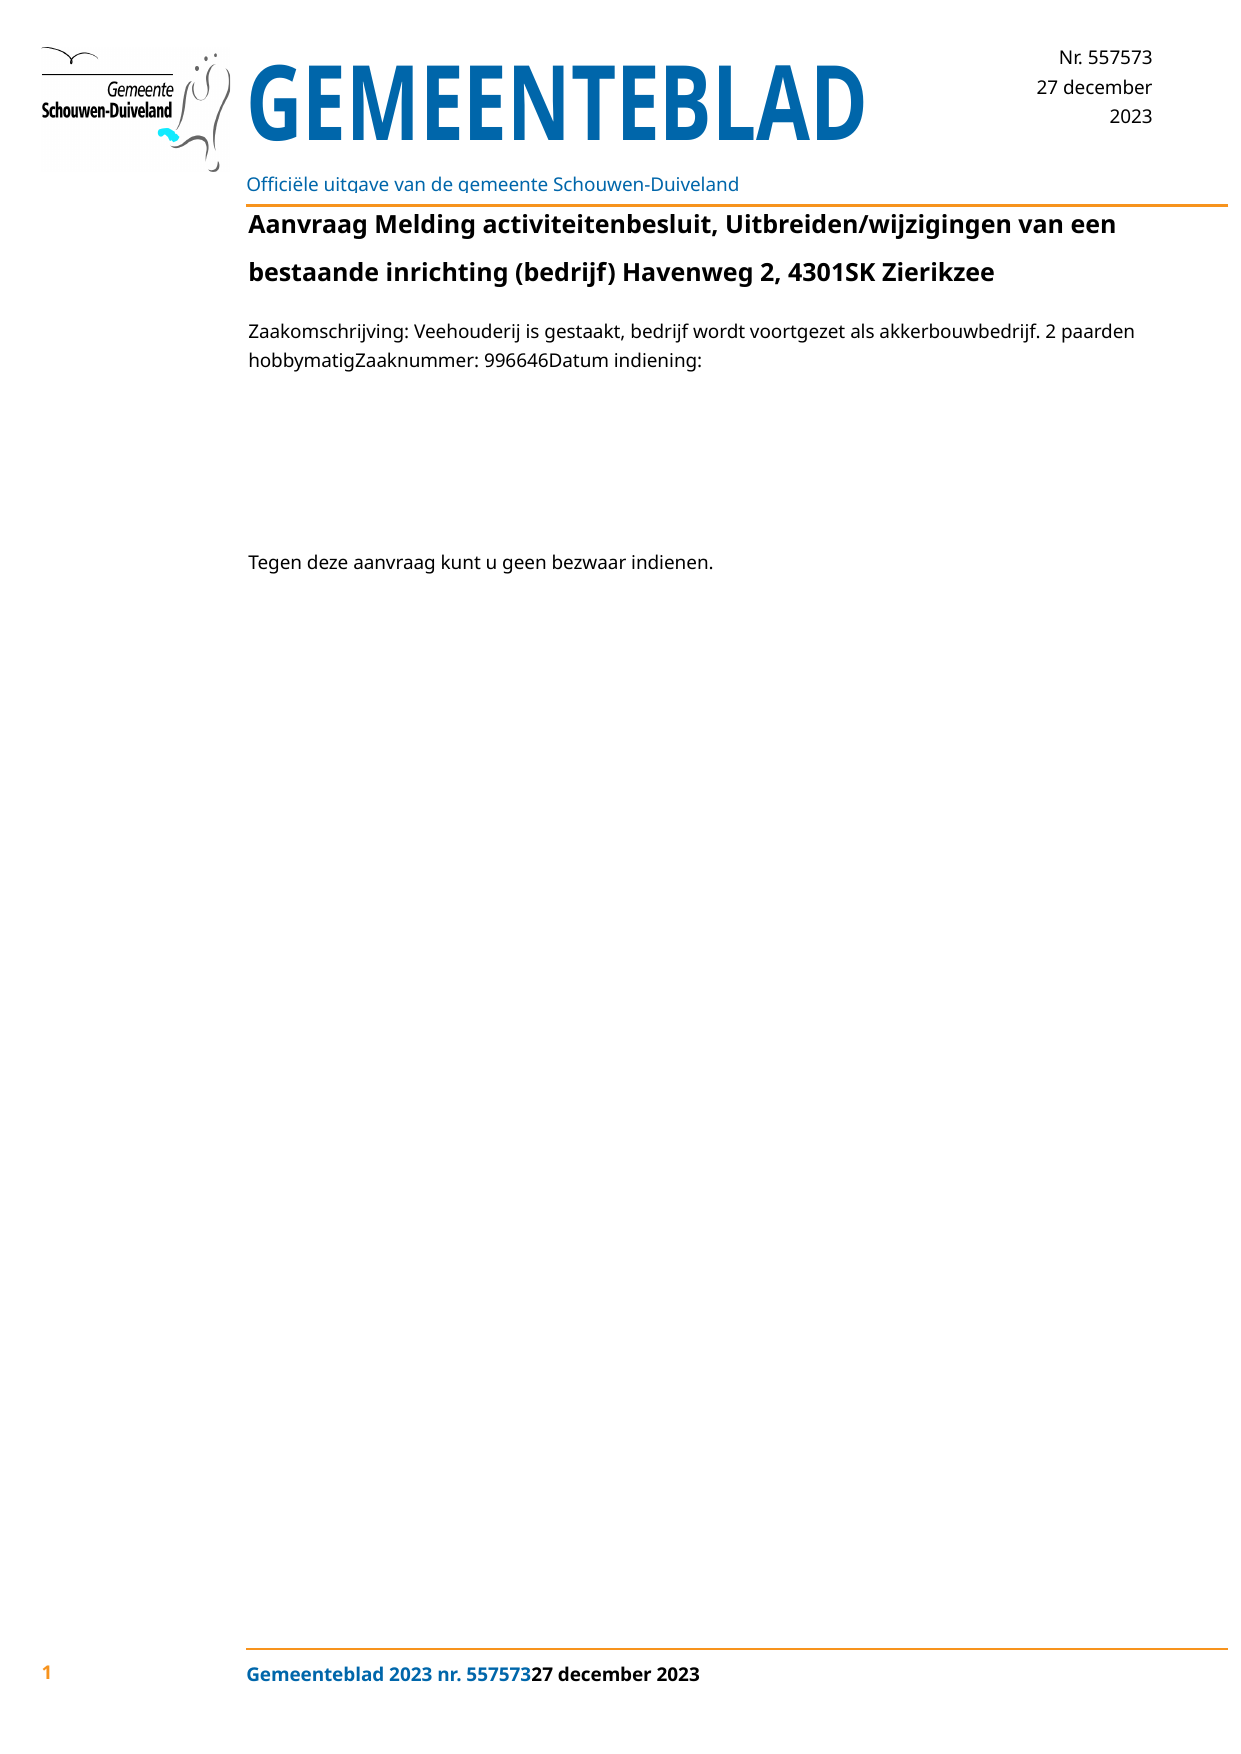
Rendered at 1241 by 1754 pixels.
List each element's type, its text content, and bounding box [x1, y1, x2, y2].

picture [41, 47, 231, 172]
text Zaakomschrijving: Veehouderij is gestaakt, bedrijf wordt voortgezet als akkerbouwbedrijf. 2 paarden hobbymatigZaaknummer: 996646Datum indiening: [248, 318, 1152, 373]
text Aanvraag Melding activiteitenbesluit, Uitbreiden/wijzigingen van een bestaande inrichting (bedrijf) Havenweg 2, 4301SK Zierikzee [248, 207, 1152, 288]
text Tegen deze aanvraag kunt u geen bezwaar indienen. [248, 549, 1152, 575]
